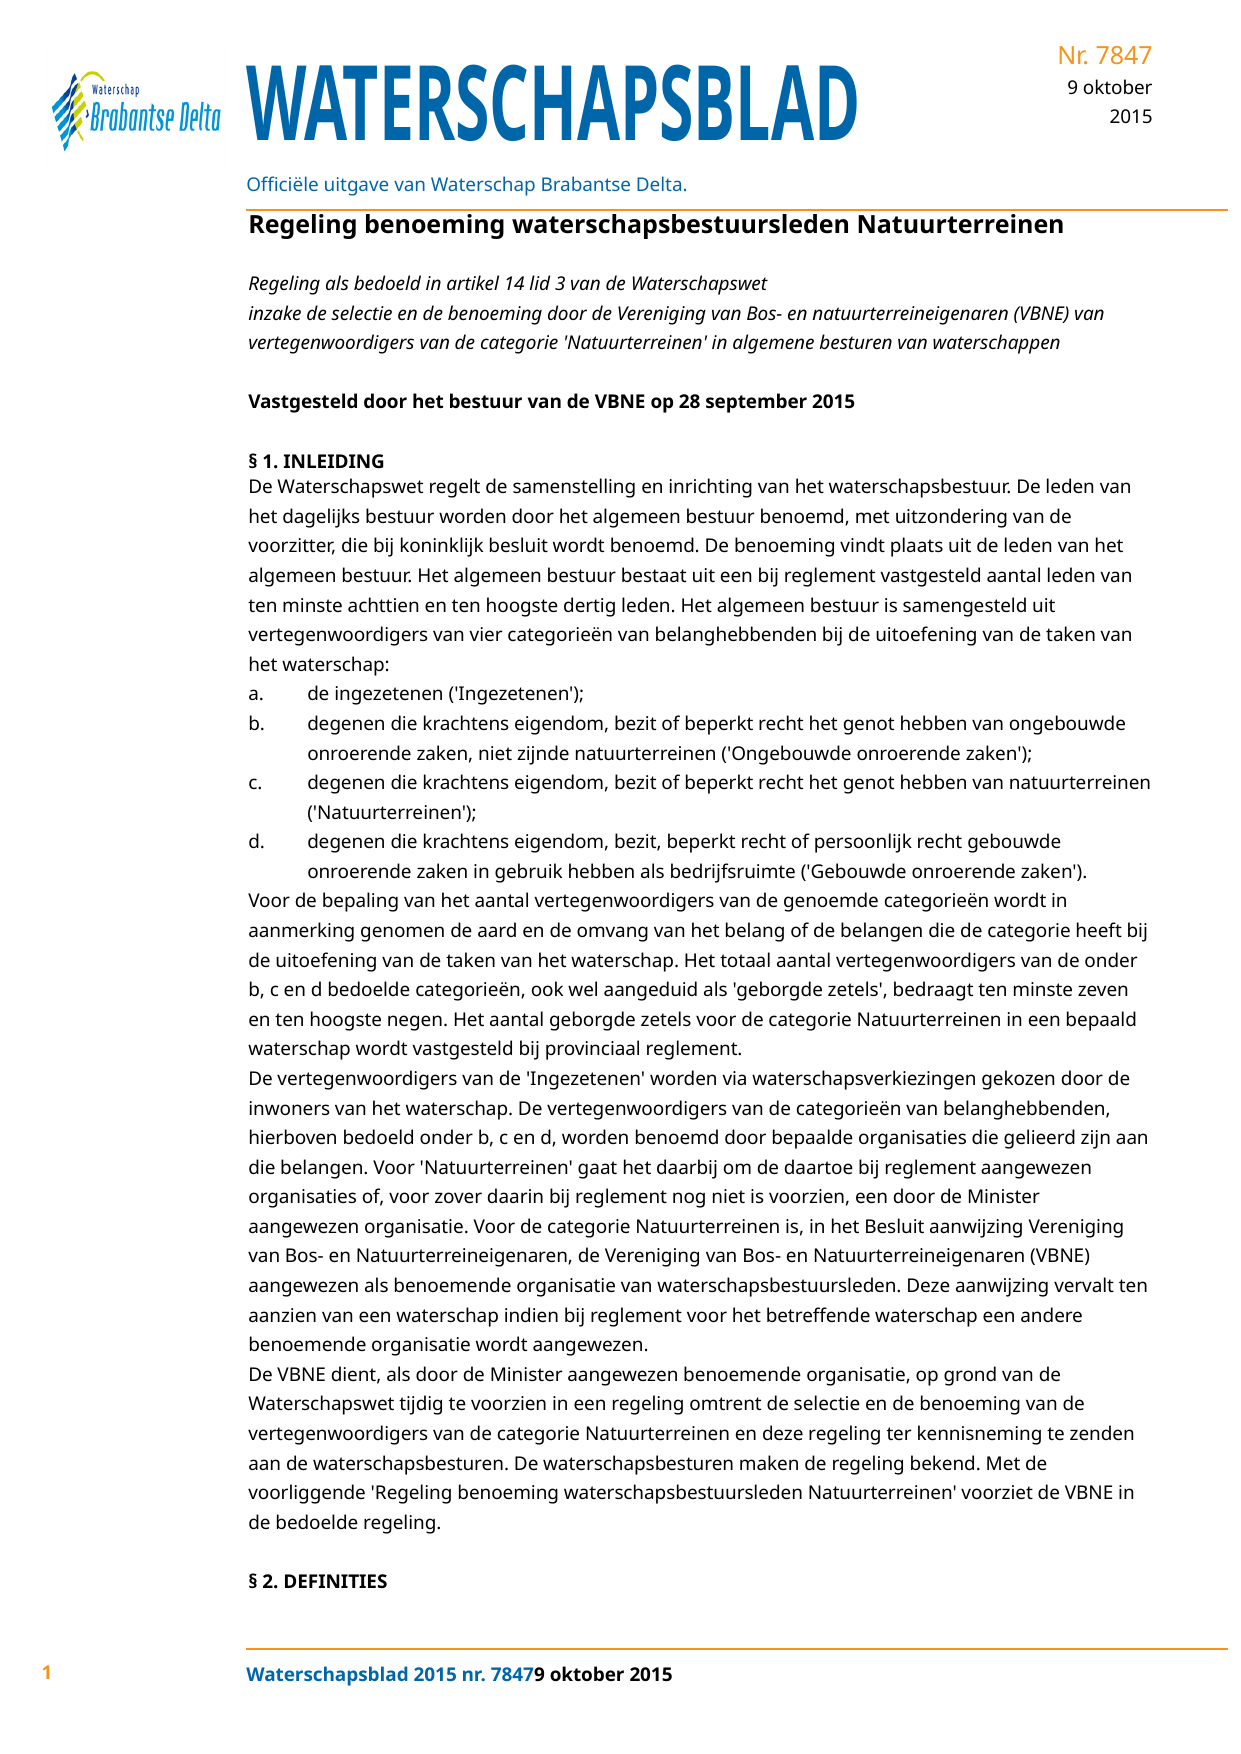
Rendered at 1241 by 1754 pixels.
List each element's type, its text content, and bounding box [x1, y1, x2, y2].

text § 2. DEFINITIES [248, 1568, 1152, 1594]
text De vertegenwoordigers van de 'Ingezetenen' worden via waterschapsverkiezingen gekozen door de inwoners van het waterschap. De vertegenwoordigers van de categorieën van belanghebbenden, hierboven bedoeld onder b, c en d, worden benoemd door bepaalde organisaties die gelieerd zijn aan die belangen. Voor 'Natuurterreinen' gaat het daarbij om de daartoe bij reglement aangewezen organisaties of, voor zover daarin bij reglement nog niet is voorzien, een door de Minister aangewezen organisatie. Voor de categorie Natuurterreinen is, in het Besluit aanwijzing Vereniging van Bos- en Natuurterreineigenaren, de Vereniging van Bos- en Natuurterreineigenaren (VBNE) aangewezen als benoemende organisatie van waterschapsbestuursleden. Deze aanwijzing vervalt ten aanzien van een waterschap indien bij reglement voor het betreffende waterschap een andere benoemende organisatie wordt aangewezen. [248, 1065, 1152, 1357]
text Regeling benoeming waterschapsbestuursleden Natuurterreinen [248, 211, 1152, 241]
text inzake de selectie en de benoeming door de Vereniging van Bos- en natuurterreineigenaren (VBNE) van vertegenwoordigers van de categorie 'Natuurterreinen' in algemene besturen van waterschappen [248, 300, 1152, 355]
text § 1. INLEIDING [248, 448, 1152, 473]
picture [41, 47, 231, 172]
text Regeling als bedoeld in artikel 14 lid 3 van de Waterschapswet [248, 270, 1152, 296]
text Vastgesteld door het bestuur van de VBNE op 28 september 2015 [248, 389, 1152, 414]
list degenen die krachtens eigendom, bezit of beperkt recht het genot hebben van natuurterreinen ('Natuurterreinen'); [248, 769, 1152, 825]
list degenen die krachtens eigendom, bezit of beperkt recht het genot hebben van ongebouwde onroerende zaken, niet zijnde natuurterreinen ('Ongebouwde onroerende zaken'); [248, 710, 1152, 766]
list degenen die krachtens eigendom, bezit, beperkt recht of persoonlijk recht gebouwde onroerende zaken in gebruik hebben als bedrijfsruimte ('Gebouwde onroerende zaken'). [248, 828, 1152, 884]
text Voor de bepaling van het aantal vertegenwoordigers van de genoemde categorieën wordt in aanmerking genomen de aard en de omvang van het belang of de belangen die de categorie heeft bij de uitoefening van de taken van het waterschap. Het totaal aantal vertegenwoordigers van de onder b, c en d bedoelde categorieën, ook wel aangeduid als 'geborgde zetels', bedraagt ten minste zeven en ten hoogste negen. Het aantal geborgde zetels voor de categorie Natuurterreinen in een bepaald waterschap wordt vastgesteld bij provinciaal reglement. [248, 888, 1152, 1061]
text De VBNE dient, als door de Minister aangewezen benoemende organisatie, op grond van de Waterschapswet tijdig te voorzien in een regeling omtrent de selectie en de benoeming van de vertegenwoordigers van de categorie Natuurterreinen en deze regeling ter kennisneming te zenden aan de waterschapsbesturen. De waterschapsbesturen maken de regeling bekend. Met de voorliggende 'Regeling benoeming waterschapsbestuursleden Natuurterreinen' voorziet de VBNE in de bedoelde regeling. [248, 1361, 1152, 1535]
list de ingezetenen ('Ingezetenen'); [248, 681, 1152, 706]
text De Waterschapswet regelt de samenstelling en inrichting van het waterschapsbestuur. De leden van het dagelijks bestuur worden door het algemeen bestuur benoemd, met uitzondering van de voorzitter, die bij koninklijk besluit wordt benoemd. De benoeming vindt plaats uit de leden van het algemeen bestuur. Het algemeen bestuur bestaat uit een bij reglement vastgesteld aantal leden van ten minste achttien en ten hoogste dertig leden. Het algemeen bestuur is samengesteld uit vertegenwoordigers van vier categorieën van belanghebbenden bij de uitoefening van de taken van het waterschap: [248, 473, 1152, 677]
